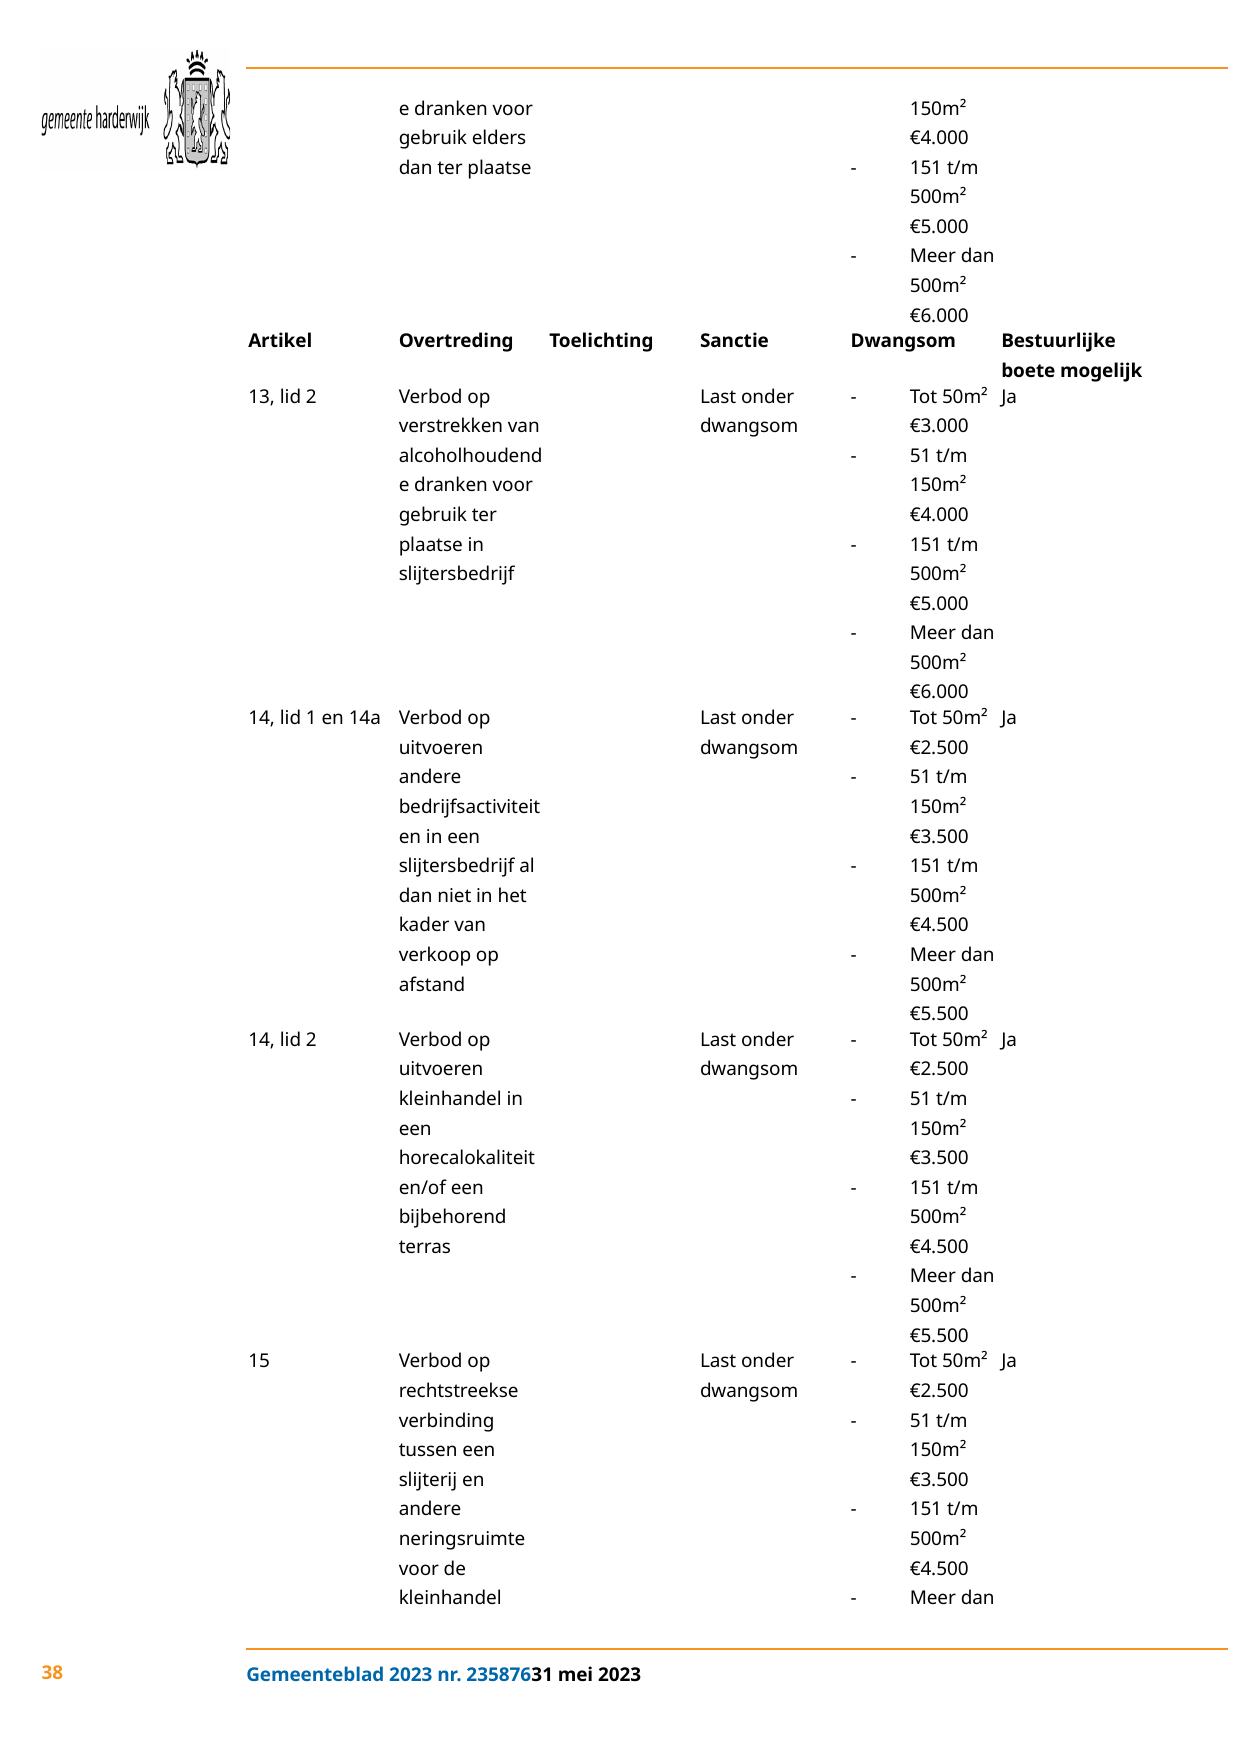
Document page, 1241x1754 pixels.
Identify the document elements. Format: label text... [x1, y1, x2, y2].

table_cell [549, 1026, 700, 1348]
table_cell Sanctie [700, 328, 850, 383]
table_cell Ja [1001, 1026, 1152, 1348]
table_cell 13, lid 2 [248, 383, 398, 704]
table_cell Bestuurlijke boete mogelijk [1001, 328, 1152, 383]
table_cell Last onder dwangsom [700, 383, 850, 704]
table_cell Verbod op uitvoeren kleinhandel in een horecalokaliteit en/of een bijbehorend terras [399, 1026, 549, 1348]
table_cell 15 [248, 1348, 398, 1610]
table_cell Tot 50m² €2.500 51 t/m 150m² €3.500 151 t/m 500m² €4.500 Meer dan [850, 1348, 1001, 1610]
table_cell [549, 705, 700, 1026]
picture [41, 47, 231, 172]
table_cell Last onder dwangsom [700, 1026, 850, 1348]
table_cell [1001, 95, 1152, 328]
table_cell Ja [1001, 383, 1152, 704]
table_cell [549, 383, 700, 704]
table_cell [700, 95, 850, 328]
table_cell [549, 1348, 700, 1610]
table_cell Verbod op verstrekken van alcoholhoudende dranken voor gebruik ter plaatse in slijtersbedrijf [399, 383, 549, 704]
table_cell [549, 95, 700, 328]
table_cell Verbod op uitvoeren andere bedrijfsactiviteiten in een slijtersbedrijf al dan niet in het kader van verkoop op afstand [399, 705, 549, 1026]
table_cell Verbod op rechtstreekse verbinding tussen een slijterij en andere neringsruimte voor de kleinhandel [399, 1348, 549, 1610]
table_cell e dranken voor gebruik elders dan ter plaatse [399, 95, 549, 328]
table_cell Tot 50m² €2.500 51 t/m 150m² €3.500 151 t/m 500m² €4.500 Meer dan 500m² €5.500 [850, 705, 1001, 1026]
table_cell [248, 95, 398, 328]
table_cell Ja [1001, 1348, 1152, 1610]
table_cell 14, lid 2 [248, 1026, 398, 1348]
table_cell Ja [1001, 705, 1152, 1026]
table_cell Overtreding [399, 328, 549, 383]
table_cell Last onder dwangsom [700, 1348, 850, 1610]
table_cell Toelichting [549, 328, 700, 383]
table_cell 150m² €4.000 151 t/m 500m² €5.000 Meer dan 500m² €6.000 [850, 95, 1001, 328]
table_cell Tot 50m² €3.000 51 t/m 150m² €4.000 151 t/m 500m² €5.000 Meer dan 500m² €6.000 [850, 383, 1001, 704]
table_cell Tot 50m² €2.500 51 t/m 150m² €3.500 151 t/m 500m² €4.500 Meer dan 500m² €5.500 [850, 1026, 1001, 1348]
table_cell 14, lid 1 en 14a [248, 705, 398, 1026]
table_cell Last onder dwangsom [700, 705, 850, 1026]
table_cell Artikel [248, 328, 398, 383]
table_cell Dwangsom [850, 328, 1001, 383]
